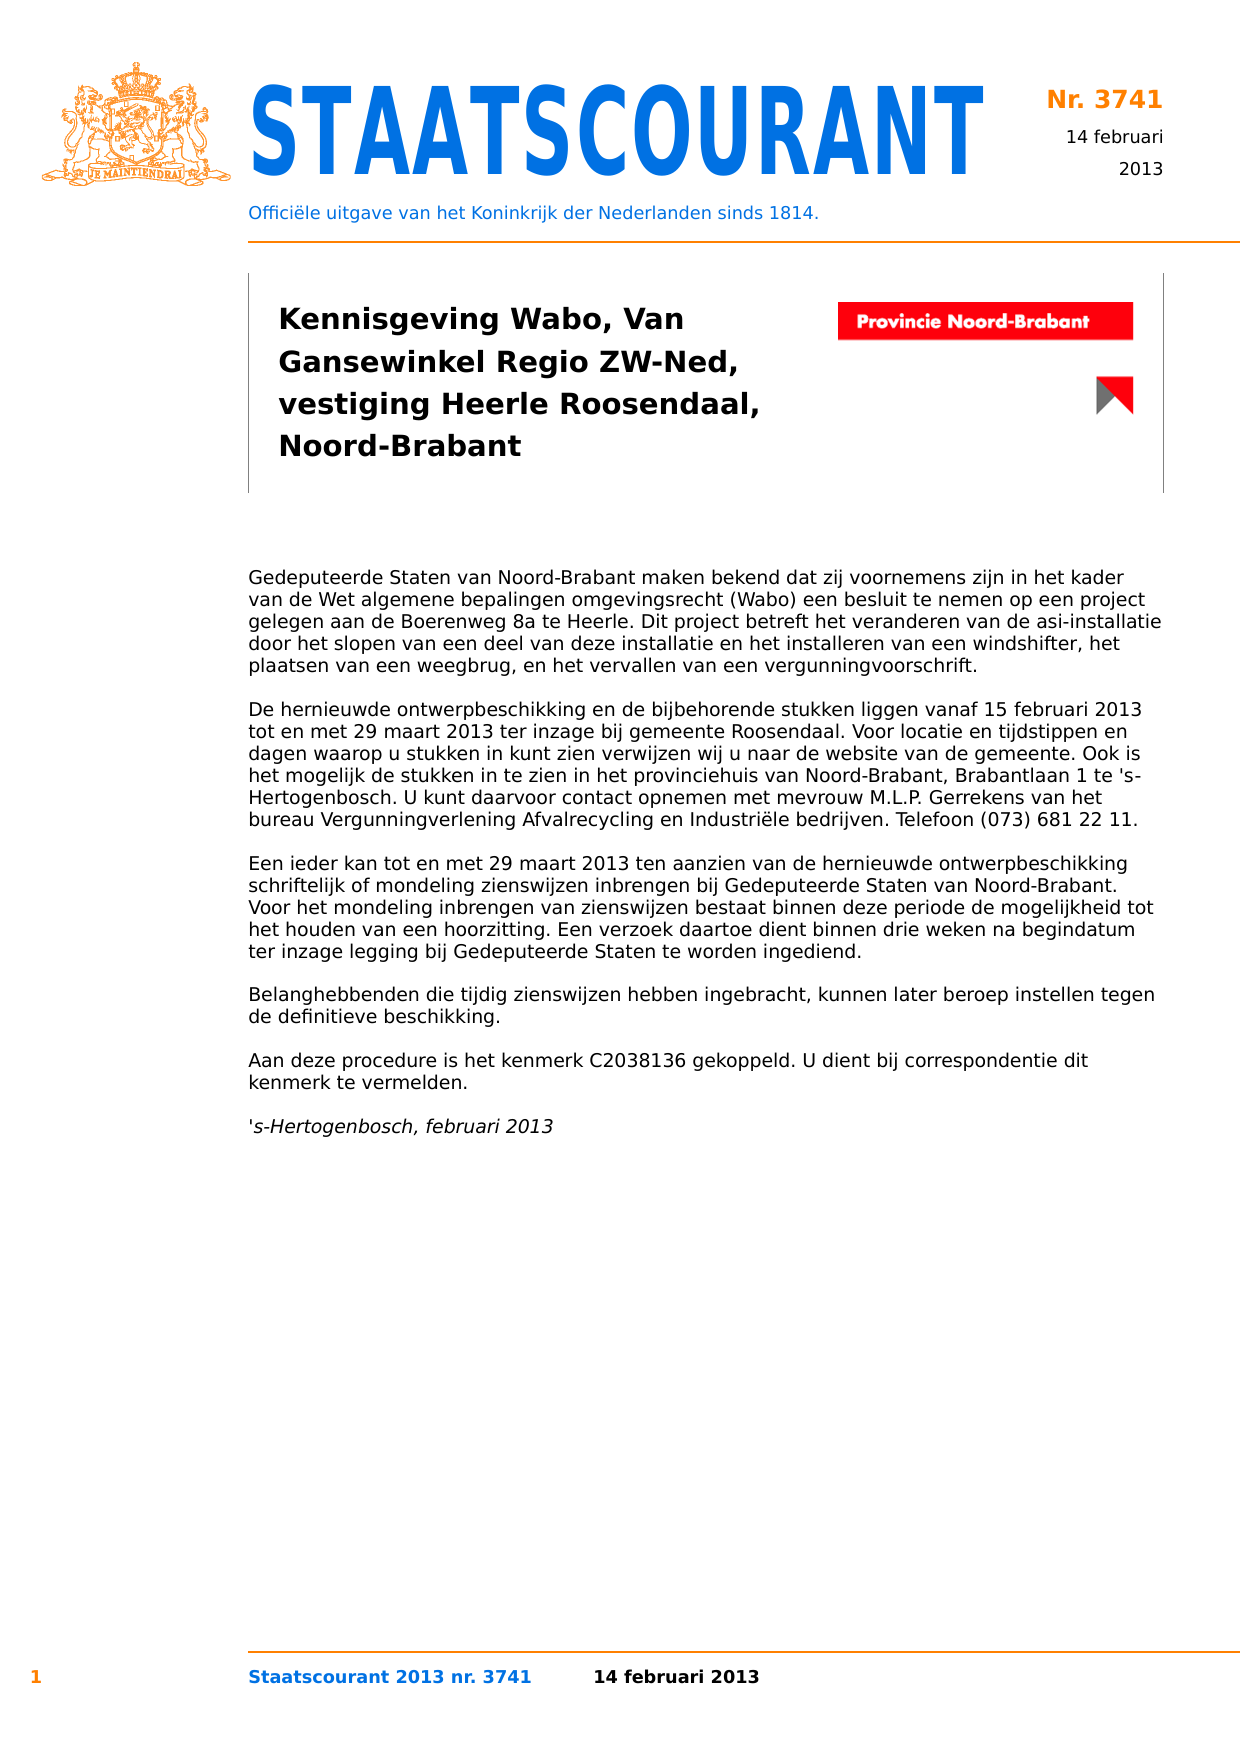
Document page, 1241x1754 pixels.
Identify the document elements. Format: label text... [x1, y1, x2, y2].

picture [41, 62, 231, 186]
text Belanghebbenden die tijdig zienswijzen hebben ingebracht, kunnen later beroep instellen tegen de definitieve beschikking. [248, 984, 1163, 1028]
text Een ieder kan tot en met 29 maart 2013 ten aanzien van de hernieuwde ontwerpbeschikking schriftelijk of mondeling zienswijzen inbrengen bij Gedeputeerde Staten van Noord-Brabant. Voor het mondeling inbrengen van zienswijzen bestaat binnen deze periode de mogelijkheid tot het houden van een hoorzitting. Een verzoek daartoe dient binnen drie weken na begindatum ter inzage legging bij Gedeputeerde Staten te worden ingediend. [248, 853, 1163, 962]
table_header Nr. 3741 [998, 62, 1240, 121]
table_cell 2013 [998, 153, 1240, 203]
text 's-Hertogenbosch, februari 2013 [248, 1116, 1163, 1138]
table_header STAATSCOURANT [248, 62, 998, 203]
picture [838, 302, 1134, 415]
table_header [25, 62, 248, 241]
text De hernieuwde ontwerpbeschikking en de bijbehorende stukken liggen vanaf 15 februari 2013 tot en met 29 maart 2013 ter inzage bij gemeente Roosendaal. Voor locatie en tijdstippen en dagen waarop u stukken in kunt zien verwijzen wij u naar de website van de gemeente. Ook is het mogelijk de stukken in te zien in het provinciehuis van Noord-Brabant, Brabantlaan 1 te 's­Hertogenbosch. U kunt daarvoor contact opnemen met mevrouw M.L.P. Gerrekens van het bureau Vergunningverlening Afvalrecycling en Industriële bedrijven. Telefoon (073) 681 22 11. [248, 699, 1163, 831]
text Aan deze procedure is het kenmerk C2038136 gekoppeld. U dient bij correspondentie dit kenmerk te vermelden. [248, 1050, 1163, 1094]
subtitle Kennisgeving Wabo, Van Gansewinkel Regio ZW-Ned, vestiging Heerle Roosendaal, Noord-Brabant [249, 273, 1163, 493]
table_cell 14 februari [998, 121, 1240, 153]
text Gedeputeerde Staten van Noord-Brabant maken bekend dat zij voornemens zijn in het kader van de Wet algemene bepalingen omgevingsrecht (Wabo) een besluit te nemen op een project gelegen aan de Boerenweg 8a te Heerle. Dit project betreft het veranderen van de asi-installatie door het slopen van een deel van deze installatie en het installeren van een windshifter, het plaatsen van een weegbrug, en het vervallen van een vergunningvoorschrift. [248, 567, 1163, 677]
table_cell Officiële uitgave van het Koninkrijk der Nederlanden sinds 1814. [248, 203, 1240, 241]
